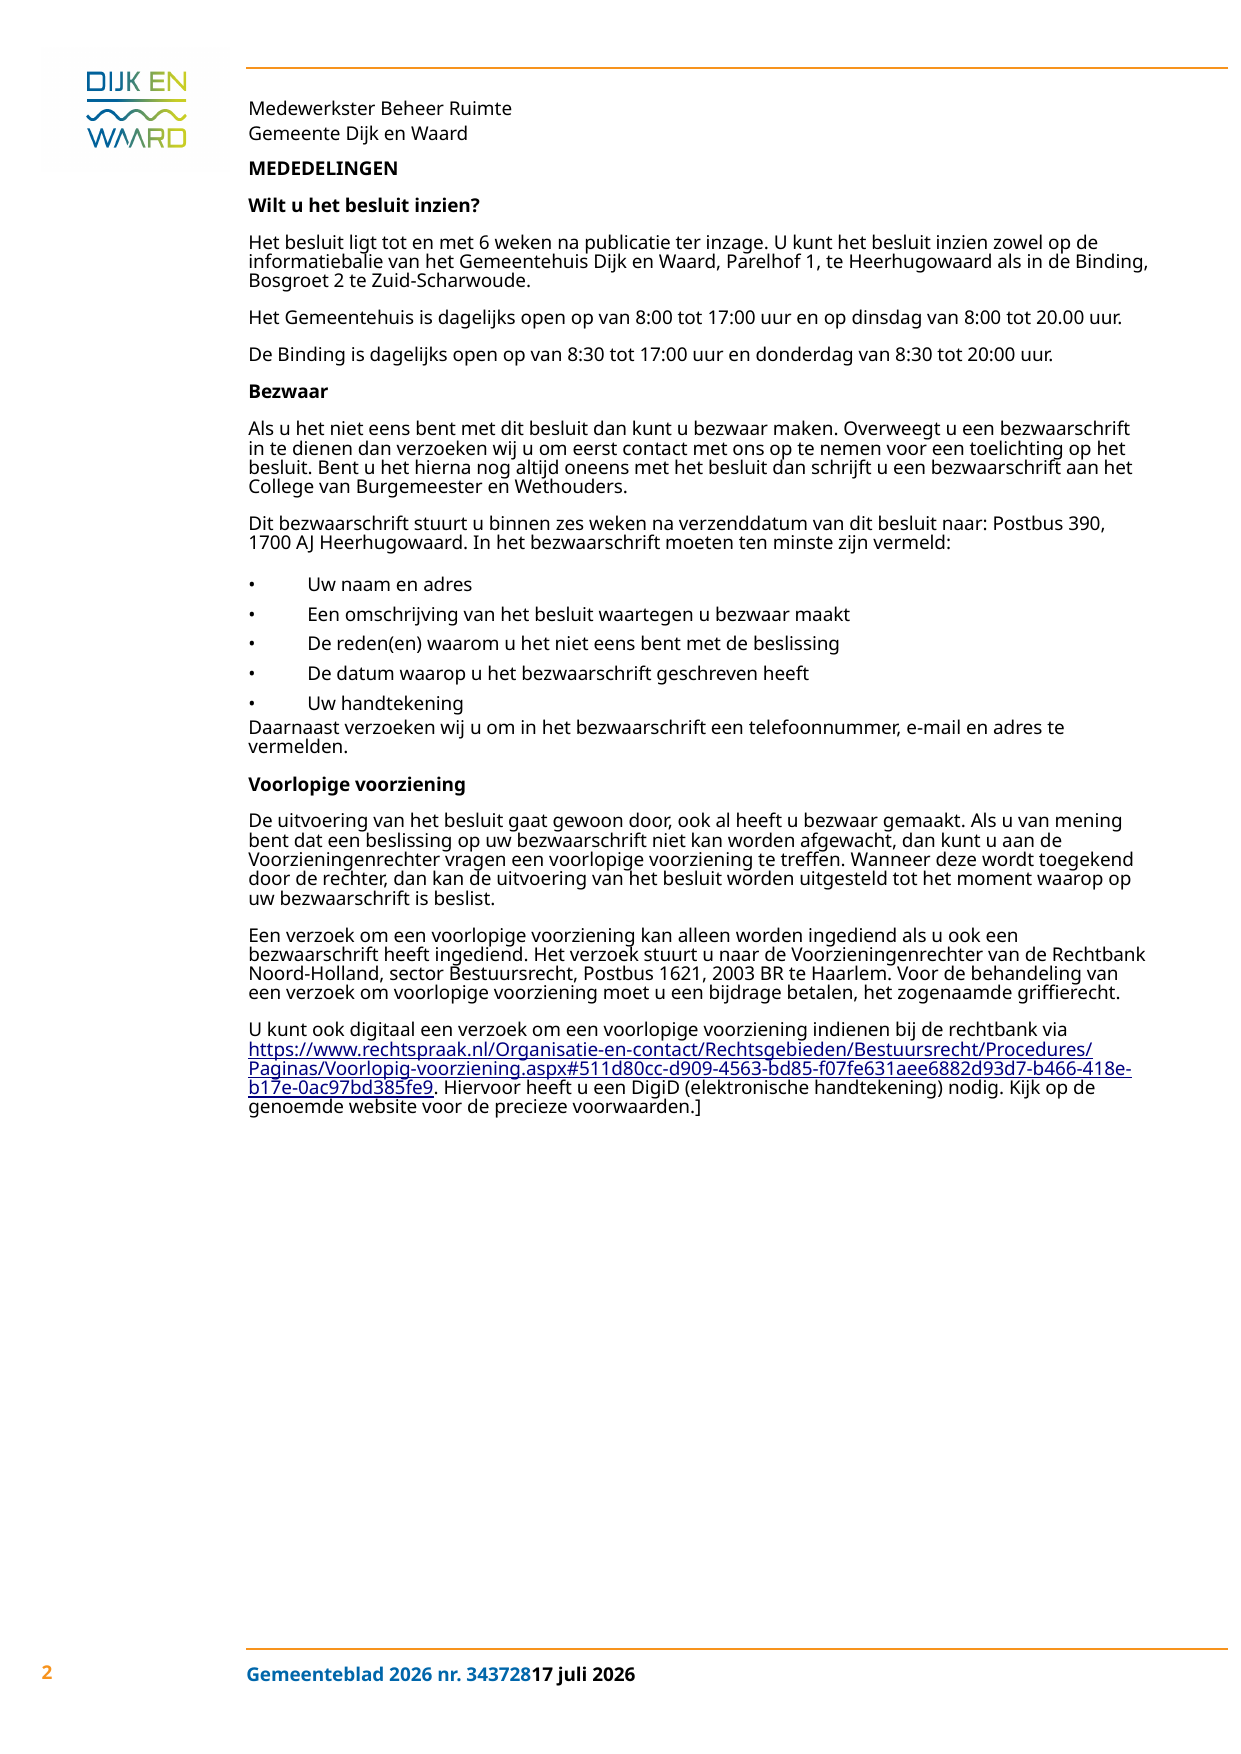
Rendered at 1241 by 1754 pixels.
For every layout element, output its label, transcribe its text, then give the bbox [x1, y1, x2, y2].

text Voorlopige voorziening [248, 776, 1152, 795]
text Het Gemeentehuis is dagelijks open op van 8:00 tot 17:00 uur en op dinsdag van 8:00 tot 20.00 uur. [248, 309, 1152, 329]
text Het besluit ligt tot en met 6 weken na publicatie ter inzage. U kunt het besluit inzien zowel op de informatiebalie van het Gemeentehuis Dijk en Waard, Parelhof 1, te Heerhugowaard als in de Binding, Bosgroet 2 te Zuid-Scharwoude. [248, 234, 1152, 292]
picture [41, 47, 231, 172]
text U kunt ook digitaal een verzoek om een voorlopige voorziening indienen bij de rechtbank via https://www.rechtspraak.nl/Organisatie-en-contact/Rechtsgebieden/Bestuursrecht/Procedures/Paginas/Voorlopig-voorziening.aspx#511d80cc-d909-4563-bd85-f07fe631aee6882d93d7-b466-418e-b17e-0ac97bd385fe9. Hiervoor heeft u een DigiD (elektronische handtekening) nodig. Kijk op de genoemde website voor de precieze voorwaarden.] [248, 1021, 1152, 1118]
text Een verzoek om een voorlopige voorziening kan alleen worden ingediend als u ook een bezwaarschrift heeft ingediend. Het verzoek stuurt u naar de Voorzieningenrechter van de Rechtbank Noord-Holland, sector Bestuursrecht, Postbus 1621, 2003 BR te Haarlem. Voor de behandeling van een verzoek om voorlopige voorziening moet u een bijdrage betalen, het zogenaamde griffierecht. [248, 927, 1152, 1004]
text Medewerkster Beheer Ruimte [248, 95, 1152, 121]
text De Binding is dagelijks open op van 8:30 tot 17:00 uur en donderdag van 8:30 tot 20:00 uur. [248, 346, 1152, 366]
text Als u het niet eens bent met dit besluit dan kunt u bezwaar maken. Overweegt u een bezwaarschrift in te dienen dan verzoeken wij u om eerst contact met ons op te nemen voor een toelichting op het besluit. Bent u het hierna nog altijd oneens met het besluit dan schrijft u een bezwaarschrift aan het College van Burgemeester en Wethouders. [248, 420, 1152, 497]
list De datum waarop u het bezwaarschrift geschreven heeft [248, 660, 1152, 686]
text Daarnaast verzoeken wij u om in het bezwaarschrift een telefoonnummer, e-mail en adres te vermelden. [248, 719, 1152, 758]
text Bezwaar [248, 383, 1152, 403]
list Uw naam en adres [248, 571, 1152, 597]
text MEDEDELINGEN [248, 160, 1152, 179]
list De reden(en) waarom u het niet eens bent met de beslissing [248, 631, 1152, 656]
text Dit bezwaarschrift stuurt u binnen zes weken na verzenddatum van dit besluit naar: Postbus 390, 1700 AJ Heerhugowaard. In het bezwaarschrift moeten ten minste zijn vermeld: [248, 515, 1152, 554]
list Uw handtekening [248, 690, 1152, 715]
list Een omschrijving van het besluit waartegen u bezwaar maakt [248, 601, 1152, 627]
text Wilt u het besluit inzien? [248, 197, 1152, 216]
text De uitvoering van het besluit gaat gewoon door, ook al heeft u bezwaar gemaakt. Als u van mening bent dat een beslissing op uw bezwaarschrift niet kan worden afgewacht, dan kunt u aan de Voorzieningenrechter vragen een voorlopige voorziening te treffen. Wanneer deze wordt toegekend door de rechter, dan kan de uitvoering van het besluit worden uitgesteld tot het moment waarop op uw bezwaarschrift is beslist. [248, 812, 1152, 909]
text Gemeente Dijk en Waard [248, 121, 1152, 146]
